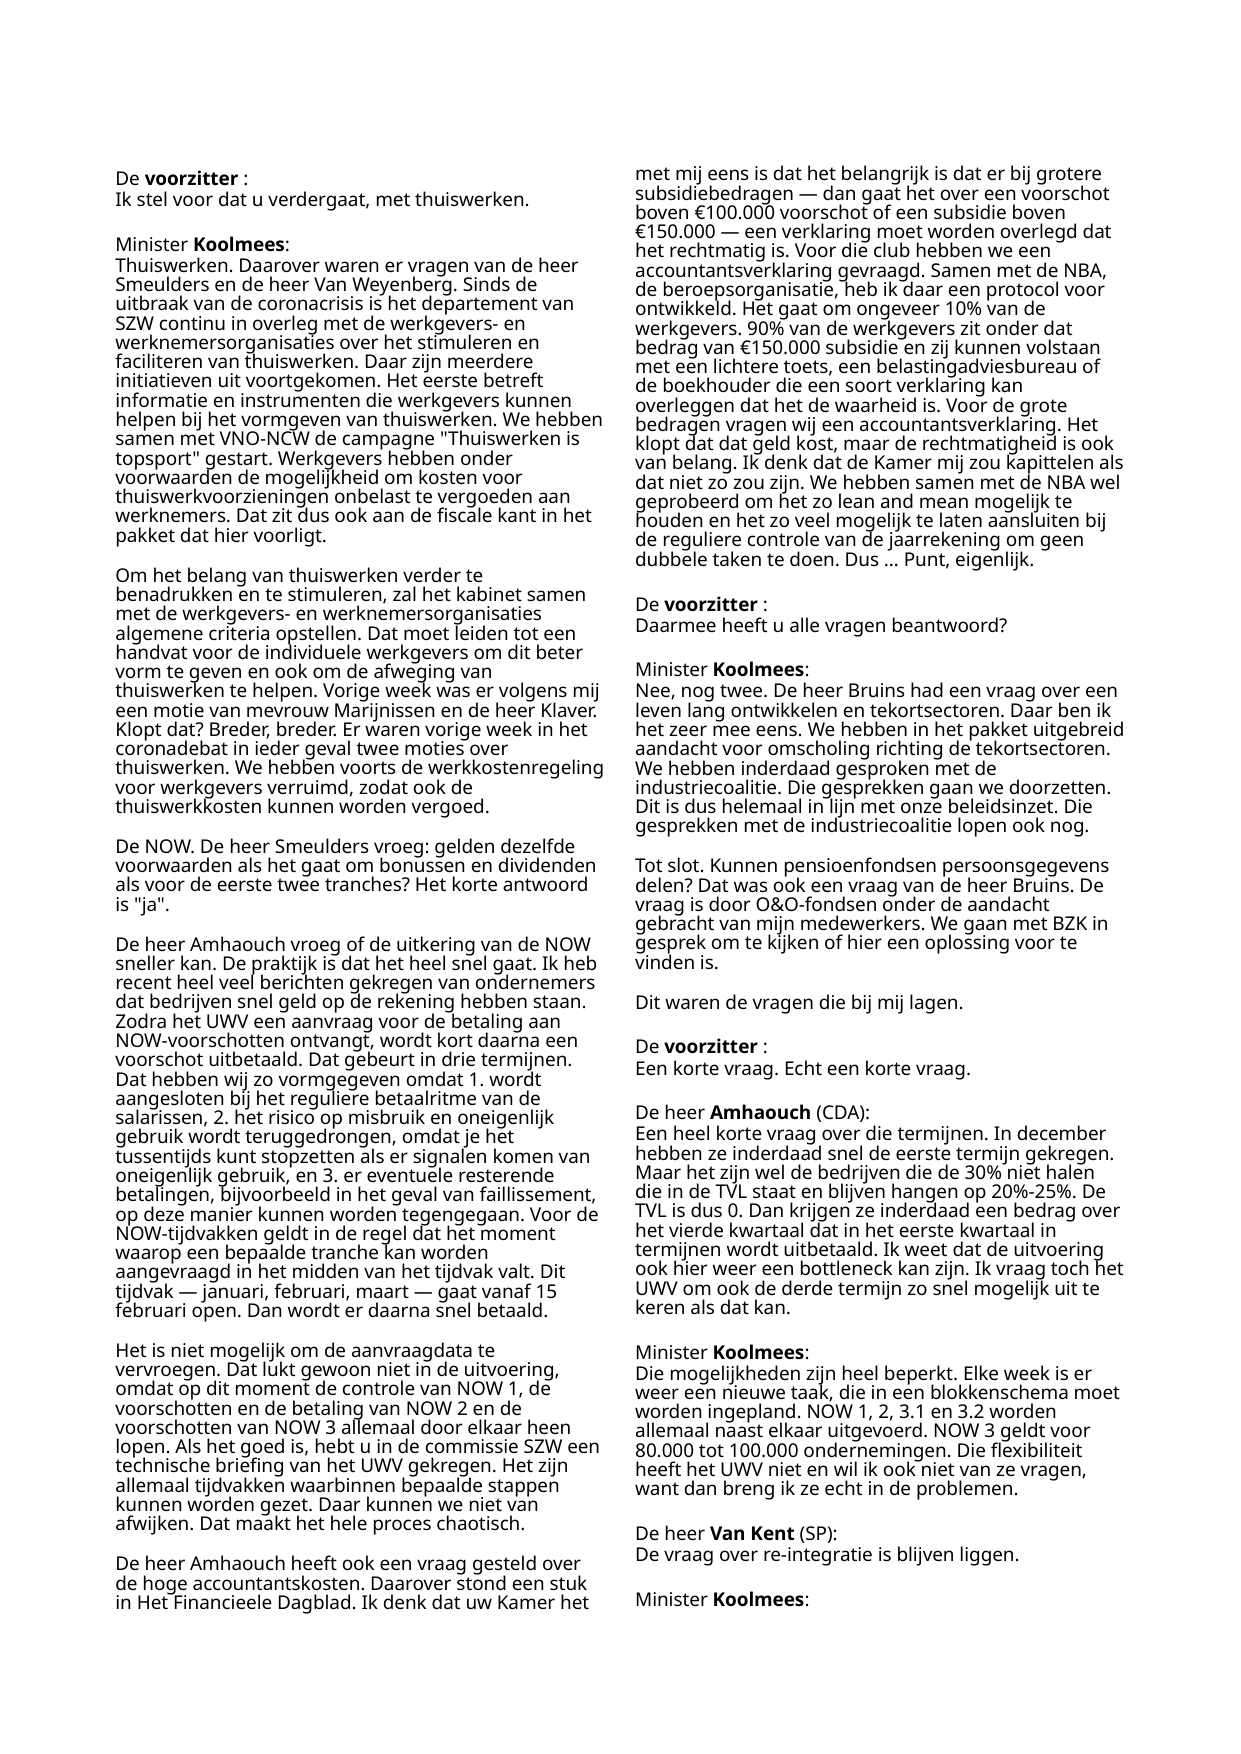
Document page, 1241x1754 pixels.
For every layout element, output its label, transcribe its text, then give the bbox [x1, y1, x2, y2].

text Nee, nog twee. De heer Bruins had een vraag over een leven lang ontwikkelen en tekortsectoren. Daar ben ik het zeer mee eens. We hebben in het pakket uitgebreid aandacht voor omscholing richting de tekortsectoren. We hebben inderdaad gesproken met de industriecoalitie. Die gesprekken gaan we doorzetten. Dit is dus helemaal in lijn met onze beleidsinzet. Die gesprekken met de industriecoalitie lopen ook nog. [635, 682, 1125, 837]
text Een korte vraag. Echt een korte vraag. [635, 1059, 1125, 1079]
text Thuiswerken. Daarover waren er vragen van de heer Smeulders en de heer Van Weyenberg. Sinds de uitbraak van de coronacrisis is het departement van SZW continu in overleg met de werkgevers- en werknemersorganisaties over het stimuleren en faciliteren van thuiswerken. Daar zijn meerdere initiatieven uit voortgekomen. Het eerste betreft informatie en instrumenten die werkgevers kunnen helpen bij het vormgeven van thuiswerken. We hebben samen met VNO-NCW de campagne "Thuiswerken is topsport" gestart. Werkgevers hebben onder voorwaarden de mogelijkheid om kosten voor thuiswerkvoorzieningen onbelast te vergoeden aan werknemers. Dat zit dus ook aan de fiscale kant in het pakket dat hier voorligt. [115, 257, 605, 546]
text De voorzitter : [635, 591, 1125, 617]
text Om het belang van thuiswerken verder te benadrukken en te stimuleren, zal het kabinet samen met de werkgevers- en werknemersorganisaties algemene criteria opstellen. Dat moet leiden tot een handvat voor de individuele werkgevers om dit beter vorm te geven en ook om de afweging van thuiswerken te helpen. Vorige week was er volgens mij een motie van mevrouw Marijnissen en de heer Klaver. Klopt dat? Breder, breder. Er waren vorige week in het coronadebat in ieder geval twee moties over thuiswerken. We hebben voorts de werkkostenregeling voor werkgevers verruimd, zodat ook de thuiswerkkosten kunnen worden vergoed. [115, 567, 605, 817]
text Die mogelijkheden zijn heel beperkt. Elke week is er weer een nieuwe taak, die in een blokkenschema moet worden ingepland. NOW 1, 2, 3.1 en 3.2 worden allemaal naast elkaar uitgevoerd. NOW 3 geldt voor 80.000 tot 100.000 ondernemingen. Die flexibiliteit heeft het UWV niet en wil ik ook niet van ze vragen, want dan breng ik ze echt in de problemen. [635, 1364, 1125, 1499]
text De voorzitter : [635, 1034, 1125, 1059]
text De heer Amhaouch heeft ook een vraag gesteld over de hoge accountantskosten. Daarover stond een stuk in Het Financieele Dagblad. Ik denk dat uw Kamer het [115, 1555, 605, 1613]
text Minister Koolmees: [635, 657, 1125, 682]
text Tot slot. Kunnen pensioenfondsen persoonsgegevens delen? Dat was ook een vraag van de heer Bruins. De vraag is door O&O-fondsen onder de aandacht gebracht van mijn medewerkers. We gaan met BZK in gesprek om te kijken of hier een oplossing voor te vinden is. [635, 857, 1125, 973]
text Daarmee heeft u alle vragen beantwoord? [635, 617, 1125, 636]
text Dit waren de vragen die bij mij lagen. [635, 994, 1125, 1013]
text Minister Koolmees: [635, 1586, 1125, 1612]
text De heer Amhaouch vroeg of de uitkering van de NOW sneller kan. De praktijk is dat het heel snel gaat. Ik heb recent heel veel berichten gekregen van ondernemers dat bedrijven snel geld op de rekening hebben staan. Zodra het UWV een aanvraag voor de betaling aan NOW-voorschotten ontvangt, wordt kort daarna een voorschot uitbetaald. Dat gebeurt in drie termijnen. Dat hebben wij zo vormgegeven omdat 1. wordt aangesloten bij het reguliere betaalritme van de salarissen, 2. het risico op misbruik en oneigenlijk gebruik wordt teruggedrongen, omdat je het tussentijds kunt stopzetten als er signalen komen van oneigenlijk gebruik, en 3. er eventuele resterende betalingen, bijvoorbeeld in het geval van faillissement, op deze manier kunnen worden tegengegaan. Voor de NOW-tijdvakken geldt in de regel dat het moment waarop een bepaalde tranche kan worden aangevraagd in het midden van het tijdvak valt. Dit tijdvak — januari, februari, maart — gaat vanaf 15 februari open. Dan wordt er daarna snel betaald. [115, 936, 605, 1321]
text Minister Koolmees: [635, 1339, 1125, 1364]
text De vraag over re-integratie is blijven liggen. [635, 1546, 1125, 1565]
text Het is niet mogelijk om de aanvraagdata te vervroegen. Dat lukt gewoon niet in de uitvoering, omdat op dit moment de controle van NOW 1, de voorschotten en de betaling van NOW 2 en de voorschotten van NOW 3 allemaal door elkaar heen lopen. Als het goed is, hebt u in de commissie SZW een technische briefing van het UWV gekregen. Het zijn allemaal tijdvakken waarbinnen bepaalde stappen kunnen worden gezet. Daar kunnen we niet van afwijken. Dat maakt het hele proces chaotisch. [115, 1342, 605, 1534]
text De NOW. De heer Smeulders vroeg: gelden dezelfde voorwaarden als het gaat om bonussen en dividenden als voor de eerste twee tranches? Het korte antwoord is "ja". [115, 838, 605, 915]
text Ik stel voor dat u verdergaat, met thuiswerken. [115, 191, 605, 210]
text De heer Van Kent (SP): [635, 1520, 1125, 1546]
text De heer Amhaouch (CDA): [635, 1099, 1125, 1125]
text Een heel korte vraag over die termijnen. In december hebben ze inderdaad snel de eerste termijn gekregen. Maar het zijn wel de bedrijven die de 30% niet halen die in de TVL staat en blijven hangen op 20%-25%. De TVL is dus 0. Dan krijgen ze inderdaad een bedrag over het vierde kwartaal dat in het eerste kwartaal in termijnen wordt uitbetaald. Ik weet dat de uitvoering ook hier weer een bottleneck kan zijn. Ik vraag toch het UWV om ook de derde termijn zo snel mogelijk uit te keren als dat kan. [635, 1125, 1125, 1318]
text Minister Koolmees: [115, 231, 605, 257]
text met mij eens is dat het belangrijk is dat er bij grotere subsidiebedragen — dan gaat het over een voorschot boven €100.000 voorschot of een subsidie boven €150.000 — een verklaring moet worden overlegd dat het rechtmatig is. Voor die club hebben we een accountantsverklaring gevraagd. Samen met de NBA, de beroepsorganisatie, heb ik daar een protocol voor ontwikkeld. Het gaat om ongeveer 10% van de werkgevers. 90% van de werkgevers zit onder dat bedrag van €150.000 subsidie en zij kunnen volstaan met een lichtere toets, een belastingadviesbureau of de boekhouder die een soort verklaring kan overleggen dat het de waarheid is. Voor de grote bedragen vragen wij een accountantsverklaring. Het klopt dat dat geld kost, maar de rechtmatigheid is ook van belang. Ik denk dat de Kamer mij zou kapittelen als dat niet zo zou zijn. We hebben samen met de NBA wel geprobeerd om het zo lean and mean mogelijk te houden en het zo veel mogelijk te laten aansluiten bij de reguliere controle van de jaarrekening om geen dubbele taken te doen. Dus … Punt, eigenlijk. [635, 165, 1125, 570]
text De voorzitter : [115, 165, 605, 191]
